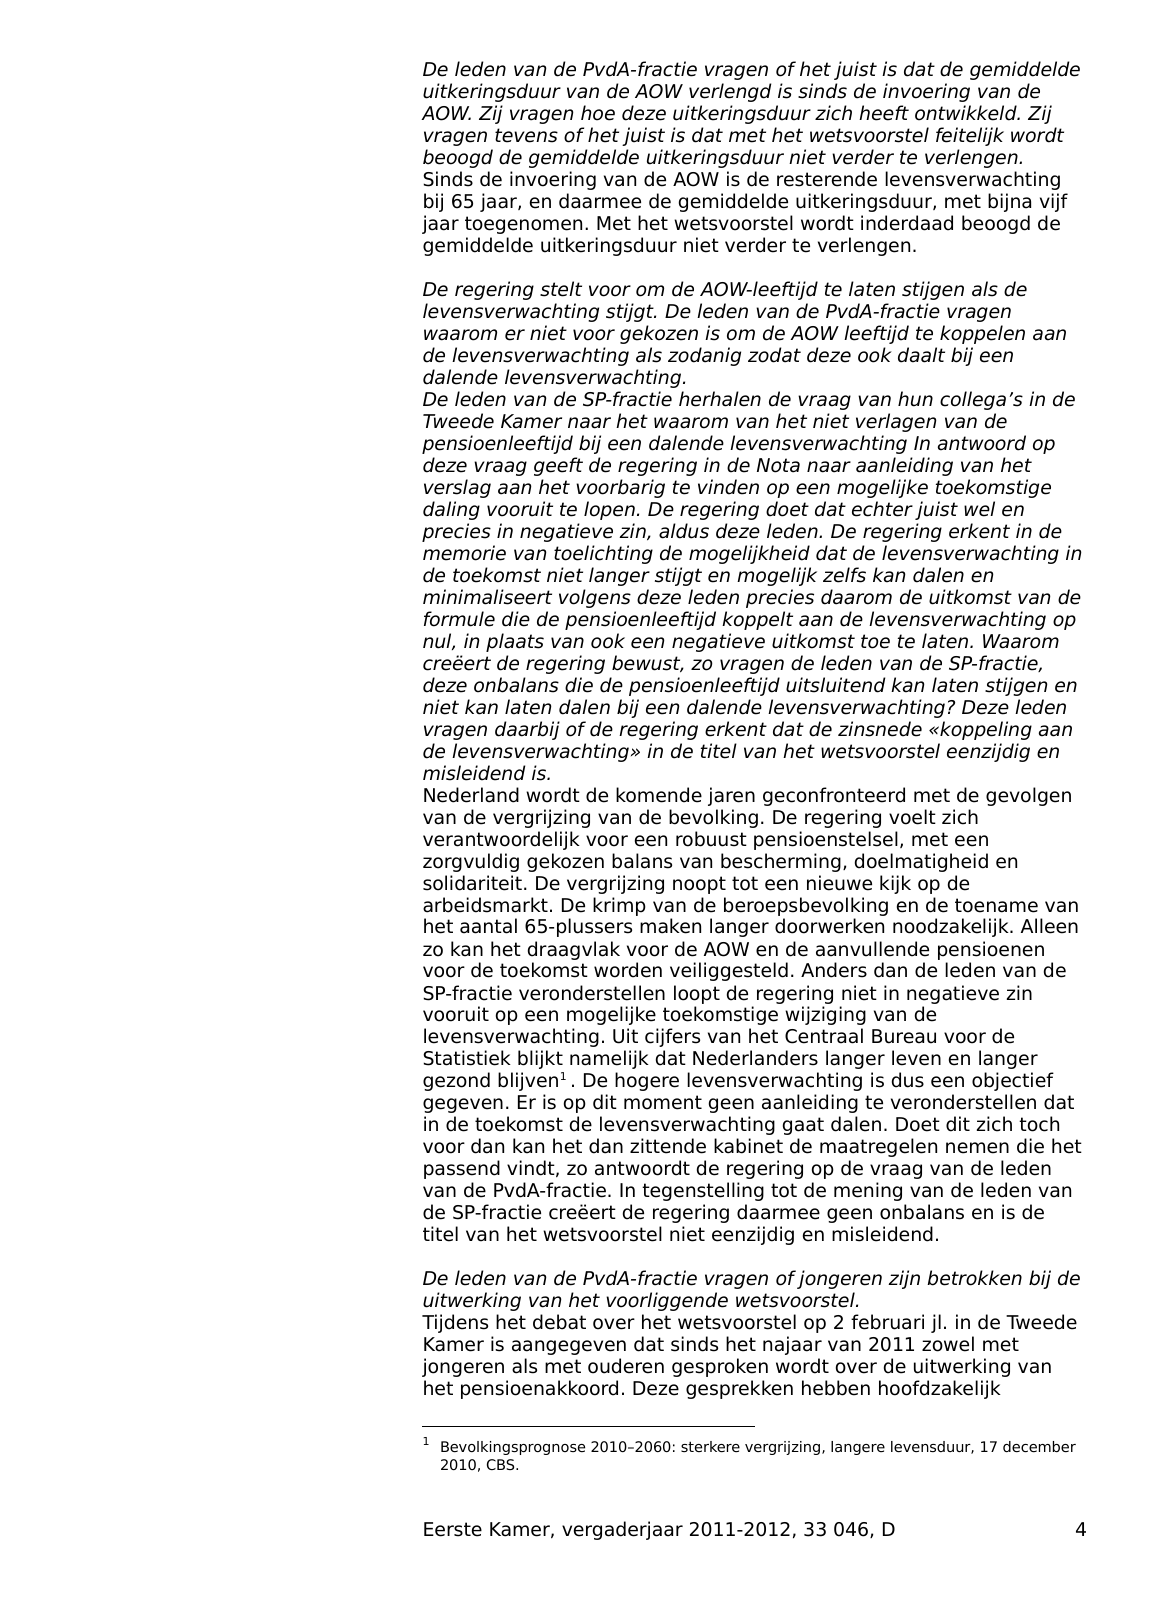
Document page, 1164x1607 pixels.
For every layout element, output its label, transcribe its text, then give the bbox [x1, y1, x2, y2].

text De leden van de SP-fractie herhalen de vraag van hun collega’s in de Tweede Kamer naar het waarom van het niet verlagen van de pensioenleeftijd bij een dalende levensverwachting In antwoord op deze vraag geeft de regering in de Nota naar aanleiding van het verslag aan het voorbarig te vinden op een mogelijke toekomstige daling vooruit te lopen. De regering doet dat echter juist wel en precies in negatieve zin, aldus deze leden. De regering erkent in de memorie van toelichting de mogelijkheid dat de levensverwachting in de toekomst niet langer stijgt en mogelijk zelfs kan dalen en minimaliseert volgens deze leden precies daarom de uitkomst van de formule die de pensioenleeftijd koppelt aan de levensverwachting op nul, in plaats van ook een negatieve uitkomst toe te laten. Waarom creëert de regering bewust, zo vragen de leden van de SP-fractie, deze onbalans die de pensioenleeftijd uitsluitend kan laten stijgen en niet kan laten dalen bij een dalende levensverwachting? Deze leden vragen daarbij of de regering erkent dat de zinsnede «koppeling aan de levensverwachting» in de titel van het wetsvoorstel eenzijdig en misleidend is. [422, 389, 1087, 784]
text Bevolkingsprognose 2010–2060: sterkere vergrijzing, langere levensduur, 17 december 2010, CBS. [422, 1435, 1087, 1474]
text De leden van de PvdA-fractie vragen of het juist is dat de gemiddelde uitkeringsduur van de AOW verlengd is sinds de invoering van de AOW. Zij vragen hoe deze uitkeringsduur zich heeft ontwikkeld. Zij vragen tevens of het juist is dat met het wetsvoorstel feitelijk wordt beoogd de gemiddelde uitkeringsduur niet verder te verlengen. [422, 59, 1087, 169]
text Nederland wordt de komende jaren geconfronteerd met de gevolgen van de vergrijzing van de bevolking. De regering voelt zich verantwoordelijk voor een robuust pensioenstelsel, met een zorgvuldig gekozen balans van bescherming, doelmatigheid en solidariteit. De vergrijzing noopt tot een nieuwe kijk op de arbeidsmarkt. De krimp van de beroepsbevolking en de toename van het aantal 65-plussers maken langer doorwerken noodzakelijk. Alleen zo kan het draagvlak voor de AOW en de aanvullende pensioenen voor de toekomst worden veiliggesteld. Anders dan de leden van de SP-fractie veronderstellen loopt de regering niet in negatieve zin vooruit op een mogelijke toekomstige wijziging van de levensverwachting. Uit cijfers van het Centraal Bureau voor de Statistiek blijkt namelijk dat Nederlanders langer leven en langer gezond blijven. De hogere levensverwachting is dus een objectief gegeven. Er is op dit moment geen aanleiding te veronderstellen dat in de toekomst de levensverwachting gaat dalen. Doet dit zich toch voor dan kan het dan zittende kabinet de maatregelen nemen die het passend vindt, zo antwoordt de regering op de vraag van de leden van de PvdA-fractie. In tegenstelling tot de mening van de leden van de SP-fractie creëert de regering daarmee geen onbalans en is de titel van het wetsvoorstel niet eenzijdig en misleidend. [422, 784, 1087, 1246]
text Tijdens het debat over het wetsvoorstel op 2 februari jl. in de Tweede Kamer is aangegeven dat sinds het najaar van 2011 zowel met jongeren als met ouderen gesproken wordt over de uitwerking van het pensioenakkoord. Deze gesprekken hebben hoofdzakelijk [422, 1312, 1087, 1400]
text De leden van de PvdA-fractie vragen of jongeren zijn betrokken bij de uitwerking van het voorliggende wetsvoorstel. [422, 1268, 1087, 1312]
text De regering stelt voor om de AOW-leeftijd te laten stijgen als de levensverwachting stijgt. De leden van de PvdA-fractie vragen waarom er niet voor gekozen is om de AOW leeftijd te koppelen aan de levensverwachting als zodanig zodat deze ook daalt bij een dalende levensverwachting. [422, 279, 1087, 389]
text Sinds de invoering van de AOW is de resterende levensverwachting bij 65 jaar, en daarmee de gemiddelde uitkeringsduur, met bijna vijf jaar toegenomen. Met het wetsvoorstel wordt inderdaad beoogd de gemiddelde uitkeringsduur niet verder te verlengen. [422, 169, 1087, 257]
